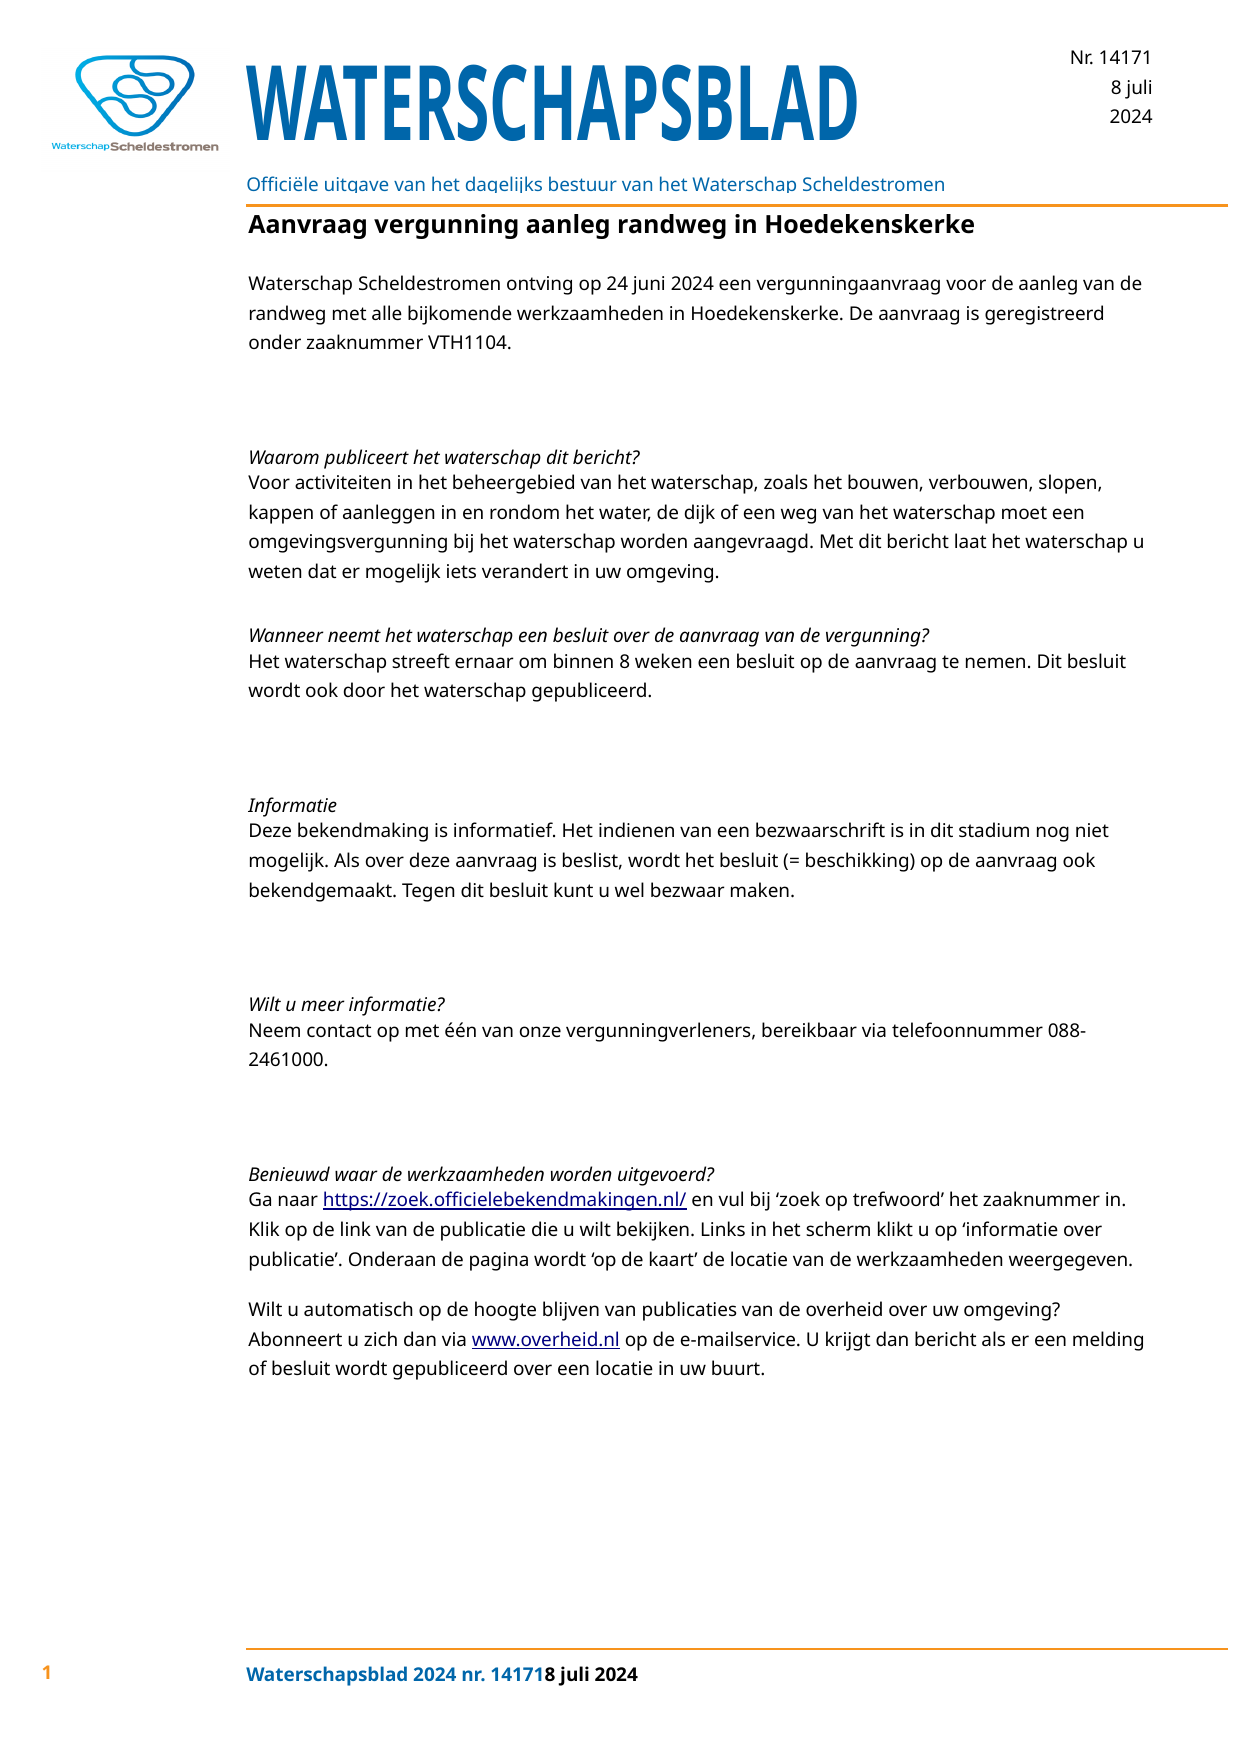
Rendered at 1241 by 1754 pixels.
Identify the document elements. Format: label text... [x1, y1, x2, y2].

text Neem contact op met één van onze vergunningverleners, bereikbaar via telefoonnummer 088-2461000. [248, 1017, 1152, 1072]
text Voor activiteiten in het beheergebied van het waterschap, zoals het bouwen, verbouwen, slopen, kappen of aanleggen in en rondom het water, de dijk of een weg van het waterschap moet een omgevingsvergunning bij het waterschap worden aangevraagd. Met dit bericht laat het waterschap u weten dat er mogelijk iets verandert in uw omgeving. [248, 469, 1152, 584]
text Informatie [248, 792, 1152, 818]
text Wilt u automatisch op de hoogte blijven van publicaties van de overheid over uw omgeving? Abonneert u zich dan via www.overheid.nl op de e-mailservice. U krijgt dan bericht als er een melding of besluit wordt gepubliceerd over een locatie in uw buurt. [248, 1296, 1152, 1381]
text Benieuwd waar de werkzaamheden worden uitgevoerd? [248, 1161, 1152, 1187]
text Ga naar https://zoek.officielebekendmakingen.nl/ en vul bij ‘zoek op trefwoord’ het zaaknummer in. Klik op de link van de publicatie die u wilt bekijken. Links in het scherm klikt u op ‘informatie over publicatie’. Onderaan de pagina wordt ‘op de kaart’ de locatie van de werkzaamheden weergegeven. [248, 1187, 1152, 1272]
picture [41, 47, 231, 172]
text Waarom publiceert het waterschap dit bericht? [248, 444, 1152, 469]
text Het waterschap streeft ernaar om binnen 8 weken een besluit op de aanvraag te nemen. Dit besluit wordt ook door het waterschap gepubliceerd. [248, 648, 1152, 703]
text Waterschap Scheldestromen ontving op 24 juni 2024 een vergunningaanvraag voor de aanleg van de randweg met alle bijkomende werkzaamheden in Hoedekenskerke. De aanvraag is geregistreerd onder zaaknummer VTH1104. [248, 270, 1152, 355]
text Deze bekendmaking is informatief. Het indienen van een bezwaarschrift is in dit stadium nog niet mogelijk. Als over deze aanvraag is beslist, wordt het besluit (= beschikking) op de aanvraag ook bekendgemaakt. Tegen dit besluit kunt u wel bezwaar maken. [248, 818, 1152, 903]
text Wilt u meer informatie? [248, 991, 1152, 1017]
text Aanvraag vergunning aanleg randweg in Hoedekenskerke [248, 207, 1152, 241]
text Wanneer neemt het waterschap een besluit over de aanvraag van de vergunning? [248, 622, 1152, 648]
